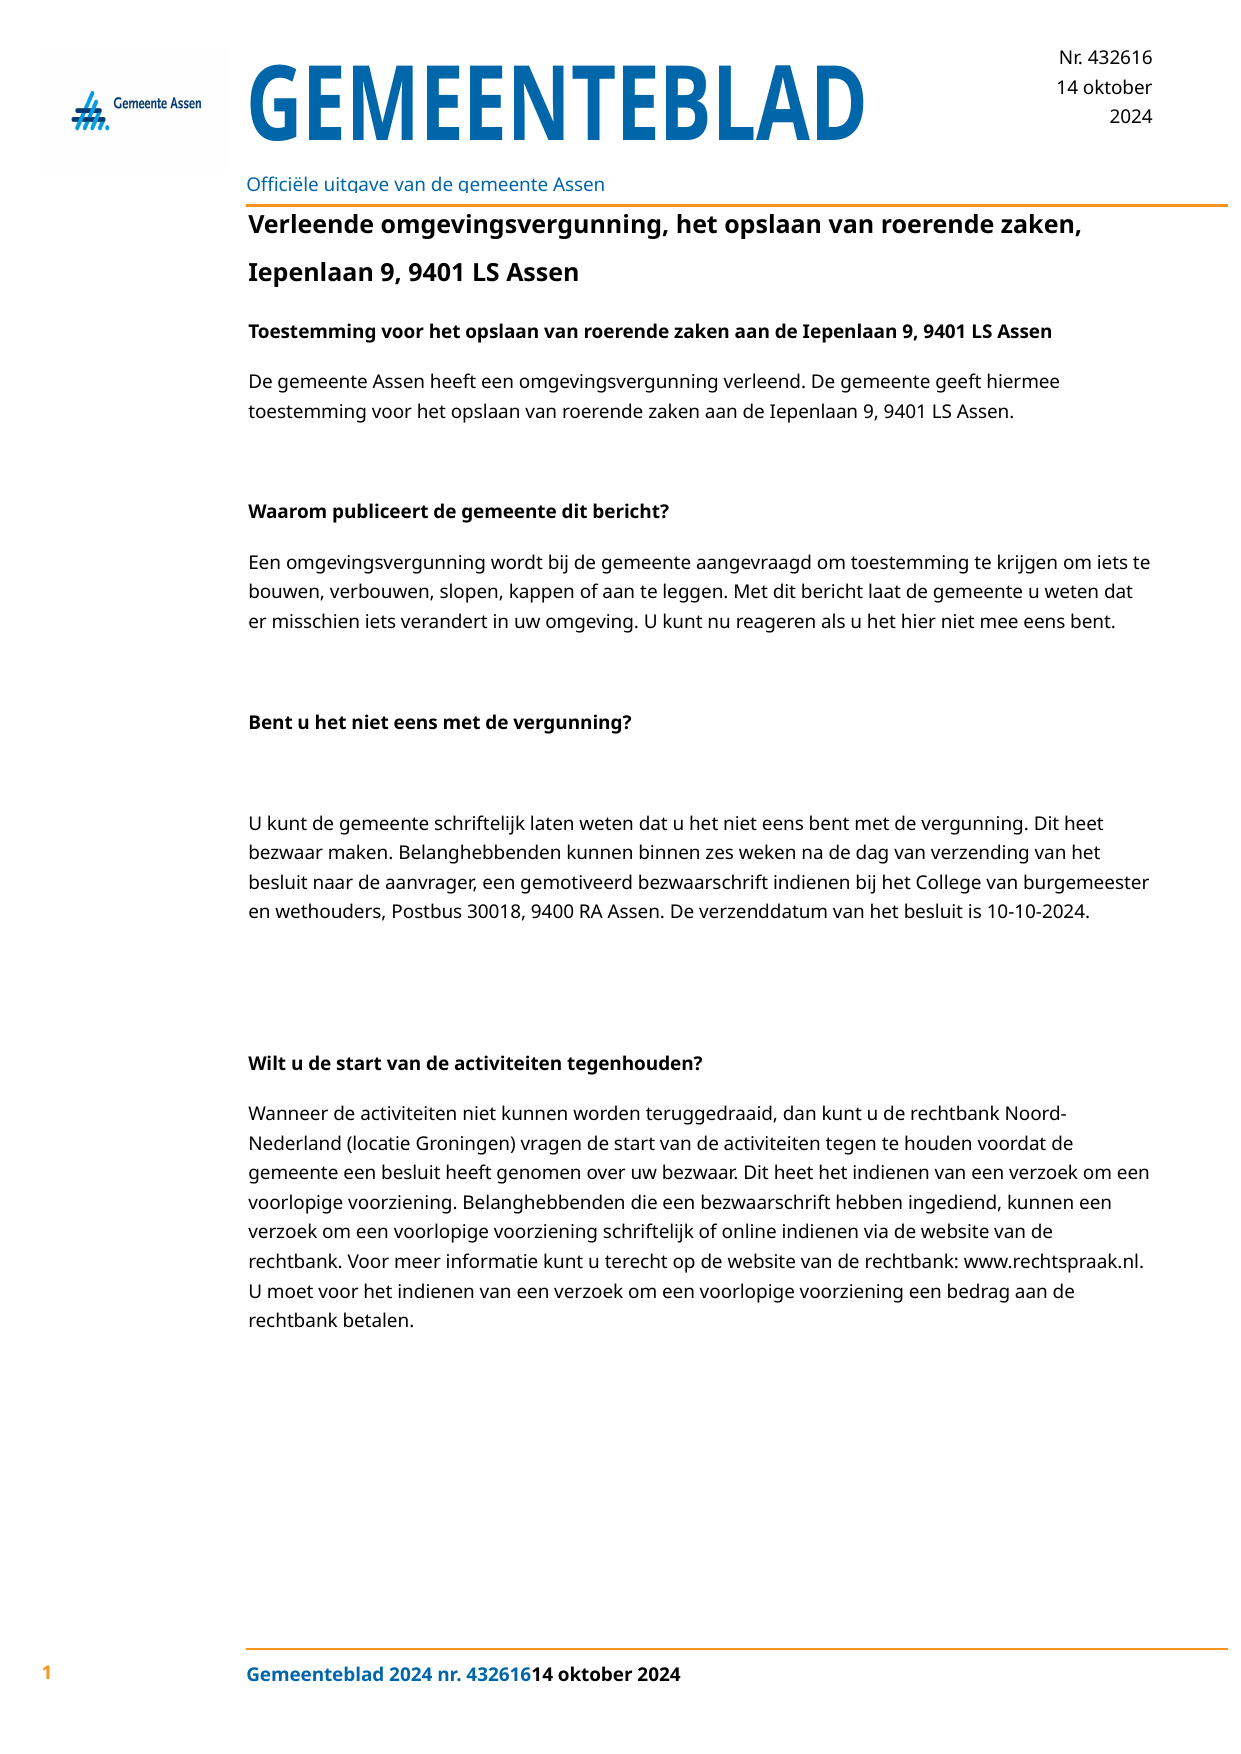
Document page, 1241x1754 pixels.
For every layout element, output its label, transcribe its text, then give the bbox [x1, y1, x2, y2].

text Waarom publiceert de gemeente dit bericht? [248, 499, 1152, 524]
text Een omgevingsvergunning wordt bij de gemeente aangevraagd om toestemming te krijgen om iets te bouwen, verbouwen, slopen, kappen of aan te leggen. Met dit bericht laat de gemeente u weten dat er misschien iets verandert in uw omgeving. U kunt nu reageren als u het hier niet mee eens bent. [248, 549, 1152, 634]
text Wilt u de start van de activiteiten tegenhouden? [248, 1050, 1152, 1076]
text Verleende omgevingsvergunning, het opslaan van roerende zaken, Iepenlaan 9, 9401 LS Assen [248, 207, 1152, 288]
text De gemeente Assen heeft een omgevingsvergunning verleend. De gemeente geeft hiermee toestemming voor het opslaan van roerende zaken aan de Iepenlaan 9, 9401 LS Assen. [248, 368, 1152, 424]
text Wanneer de activiteiten niet kunnen worden teruggedraaid, dan kunt u de rechtbank Noord-Nederland (locatie Groningen) vragen de start van de activiteiten tegen te houden voordat de gemeente een besluit heeft genomen over uw bezwaar. Dit heet het indienen van een verzoek om een voorlopige voorziening. Belanghebbenden die een bezwaarschrift hebben ingediend, kunnen een verzoek om een voorlopige voorziening schriftelijk of online indienen via de website van de rechtbank. Voor meer informatie kunt u terecht op de website van de rechtbank: www.rechtspraak.nl. U moet voor het indienen van een verzoek om een voorlopige voorziening een bedrag aan de rechtbank betalen. [248, 1100, 1152, 1333]
text U kunt de gemeente schriftelijk laten weten dat u het niet eens bent met de vergunning. Dit heet bezwaar maken. Belanghebbenden kunnen binnen zes weken na de dag van verzending van het besluit naar de aanvrager, een gemotiveerd bezwaarschrift indienen bij het College van burgemeester en wethouders, Postbus 30018, 9400 RA Assen. De verzenddatum van het besluit is 10-10-2024. [248, 810, 1152, 924]
text Bent u het niet eens met de vergunning? [248, 709, 1152, 735]
text Toestemming voor het opslaan van roerende zaken aan de Iepenlaan 9, 9401 LS Assen [248, 318, 1152, 344]
picture [41, 47, 231, 172]
